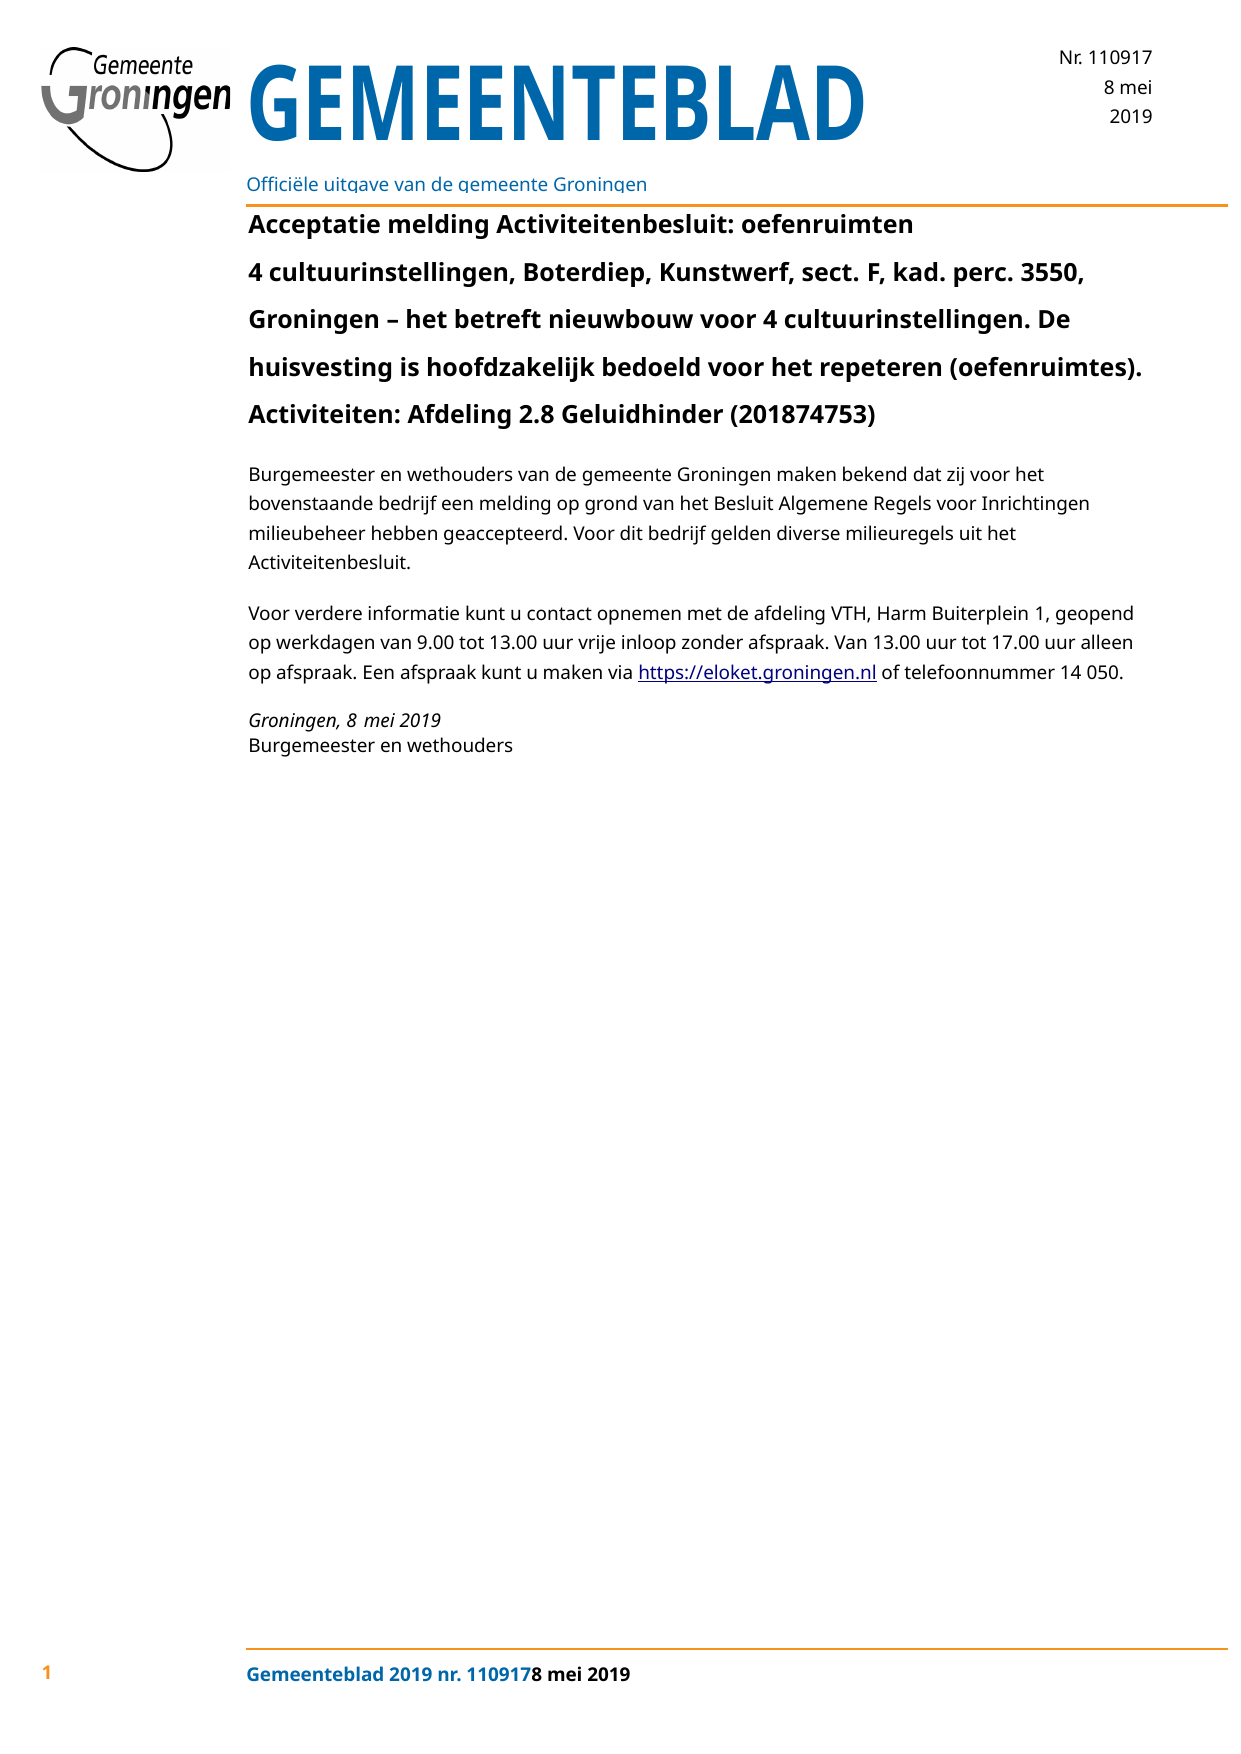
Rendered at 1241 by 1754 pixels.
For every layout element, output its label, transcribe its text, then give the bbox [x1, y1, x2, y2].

text Acceptatie melding Activiteitenbesluit: oefenruimten 4 cultuurinstellingen, Boterdiep, Kunstwerf, sect. F, kad. perc. 3550, Groningen – het betreft nieuwbouw voor 4 cultuurinstellingen. De huisvesting is hoofdzakelijk bedoeld voor het repeteren (oefenruimtes). Activiteiten: Afdeling 2.8 Geluidhinder (201874753) [248, 207, 1152, 431]
text Burgemeester en wethouders [248, 733, 1152, 758]
text Burgemeester en wethouders van de gemeente Groningen maken bekend dat zij voor het bovenstaande bedrijf een melding op grond van het Besluit Algemene Regels voor Inrichtingen milieubeheer hebben geaccepteerd. Voor dit bedrijf gelden diverse milieuregels uit het Activiteitenbesluit. [248, 461, 1152, 575]
text Groningen, 8 mei 2019 [248, 707, 1152, 733]
text Voor verdere informatie kunt u contact opnemen met de afdeling VTH, Harm Buiterplein 1, geopend op werkdagen van 9.00 tot 13.00 uur vrije inloop zonder afspraak. Van 13.00 uur tot 17.00 uur alleen op afspraak. Een afspraak kunt u maken via https://eloket.groningen.nl of telefoonnummer 14 050. [248, 600, 1152, 685]
picture [41, 47, 231, 172]
